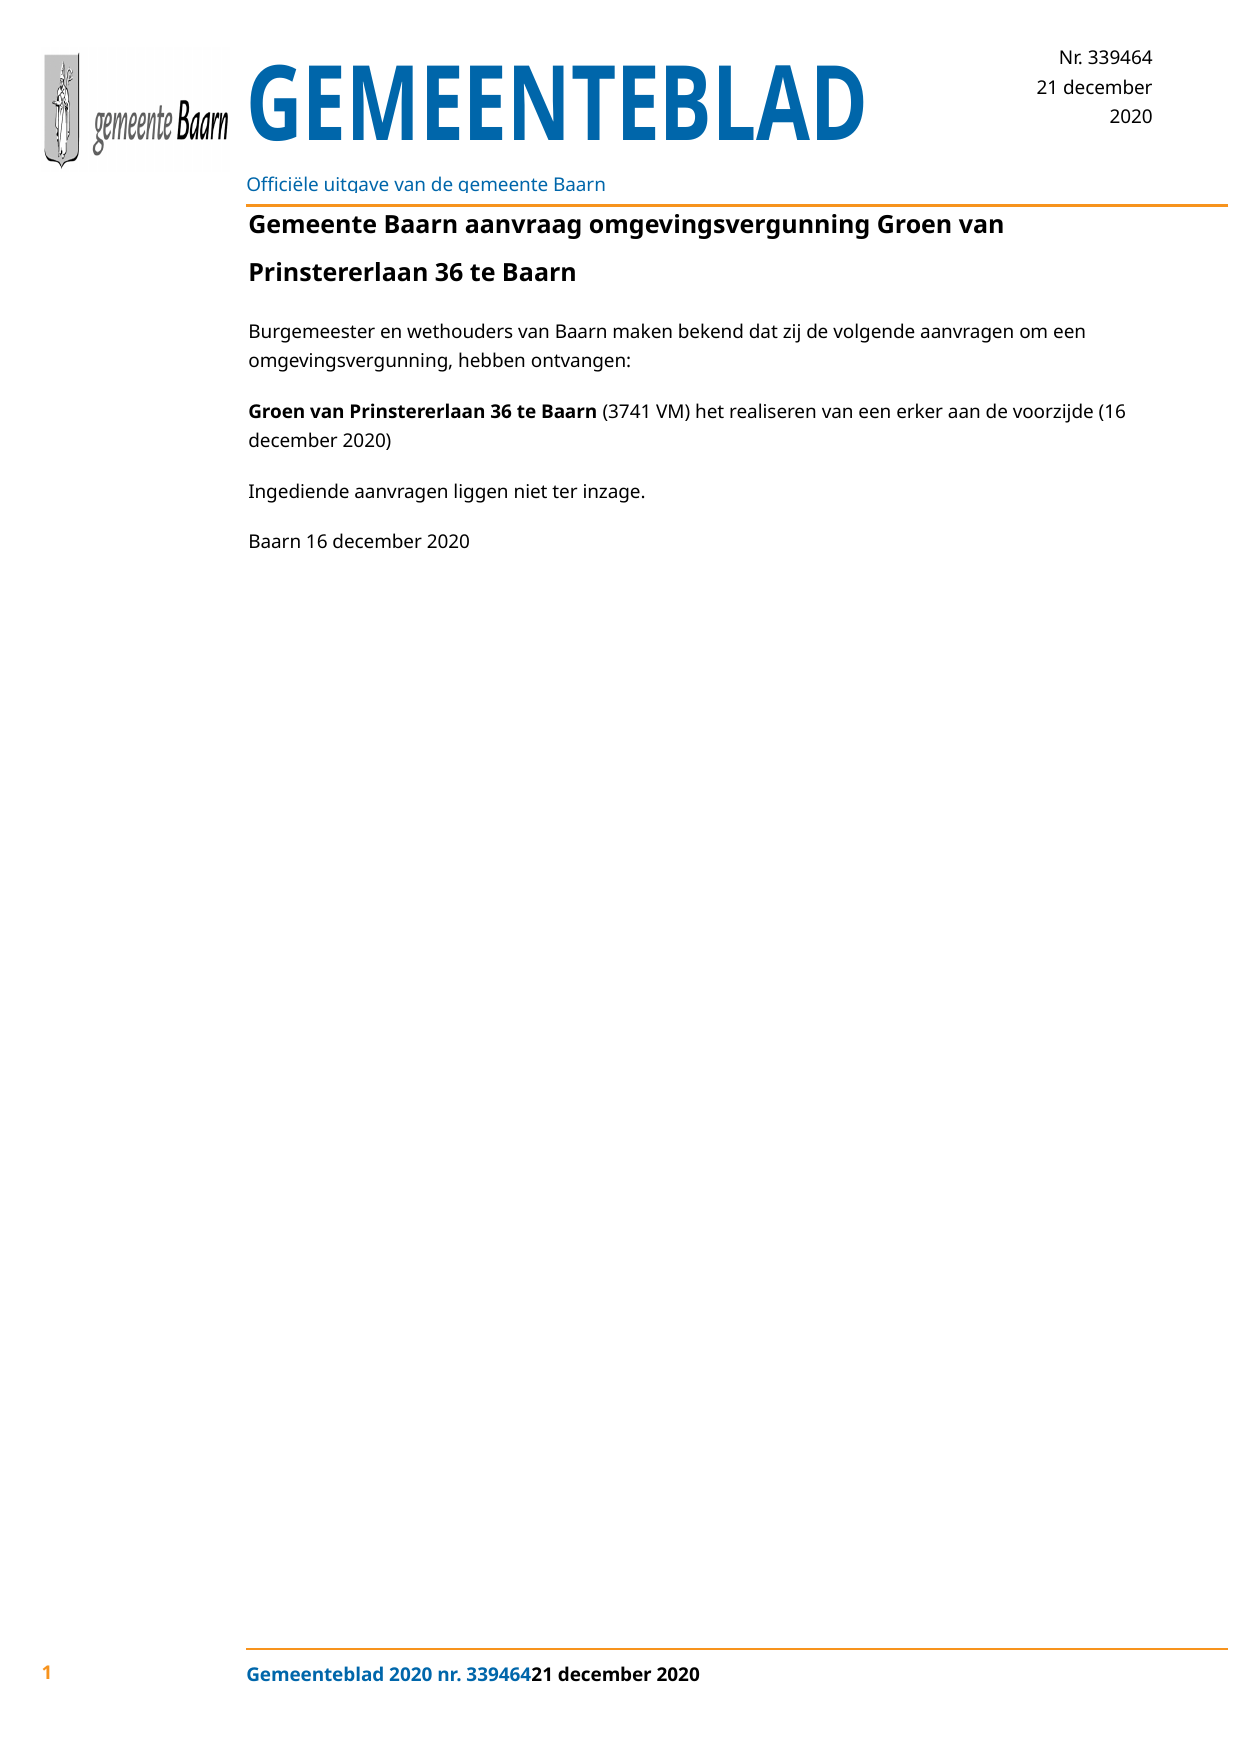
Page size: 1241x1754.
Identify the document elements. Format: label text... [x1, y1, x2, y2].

text Ingediende aanvragen liggen niet ter inzage. [248, 478, 1152, 504]
text Groen van Prinstererlaan 36 te Baarn (3741 VM) het realiseren van een erker aan de voorzijde (16 december 2020) [248, 398, 1152, 453]
text Baarn 16 december 2020 [248, 528, 1152, 554]
picture [41, 47, 231, 172]
text Gemeente Baarn aanvraag omgevingsvergunning Groen van Prinstererlaan 36 te Baarn [248, 207, 1152, 288]
text Burgemeester en wethouders van Baarn maken bekend dat zij de volgende aanvragen om een omgevingsvergunning, hebben ontvangen: [248, 318, 1152, 373]
